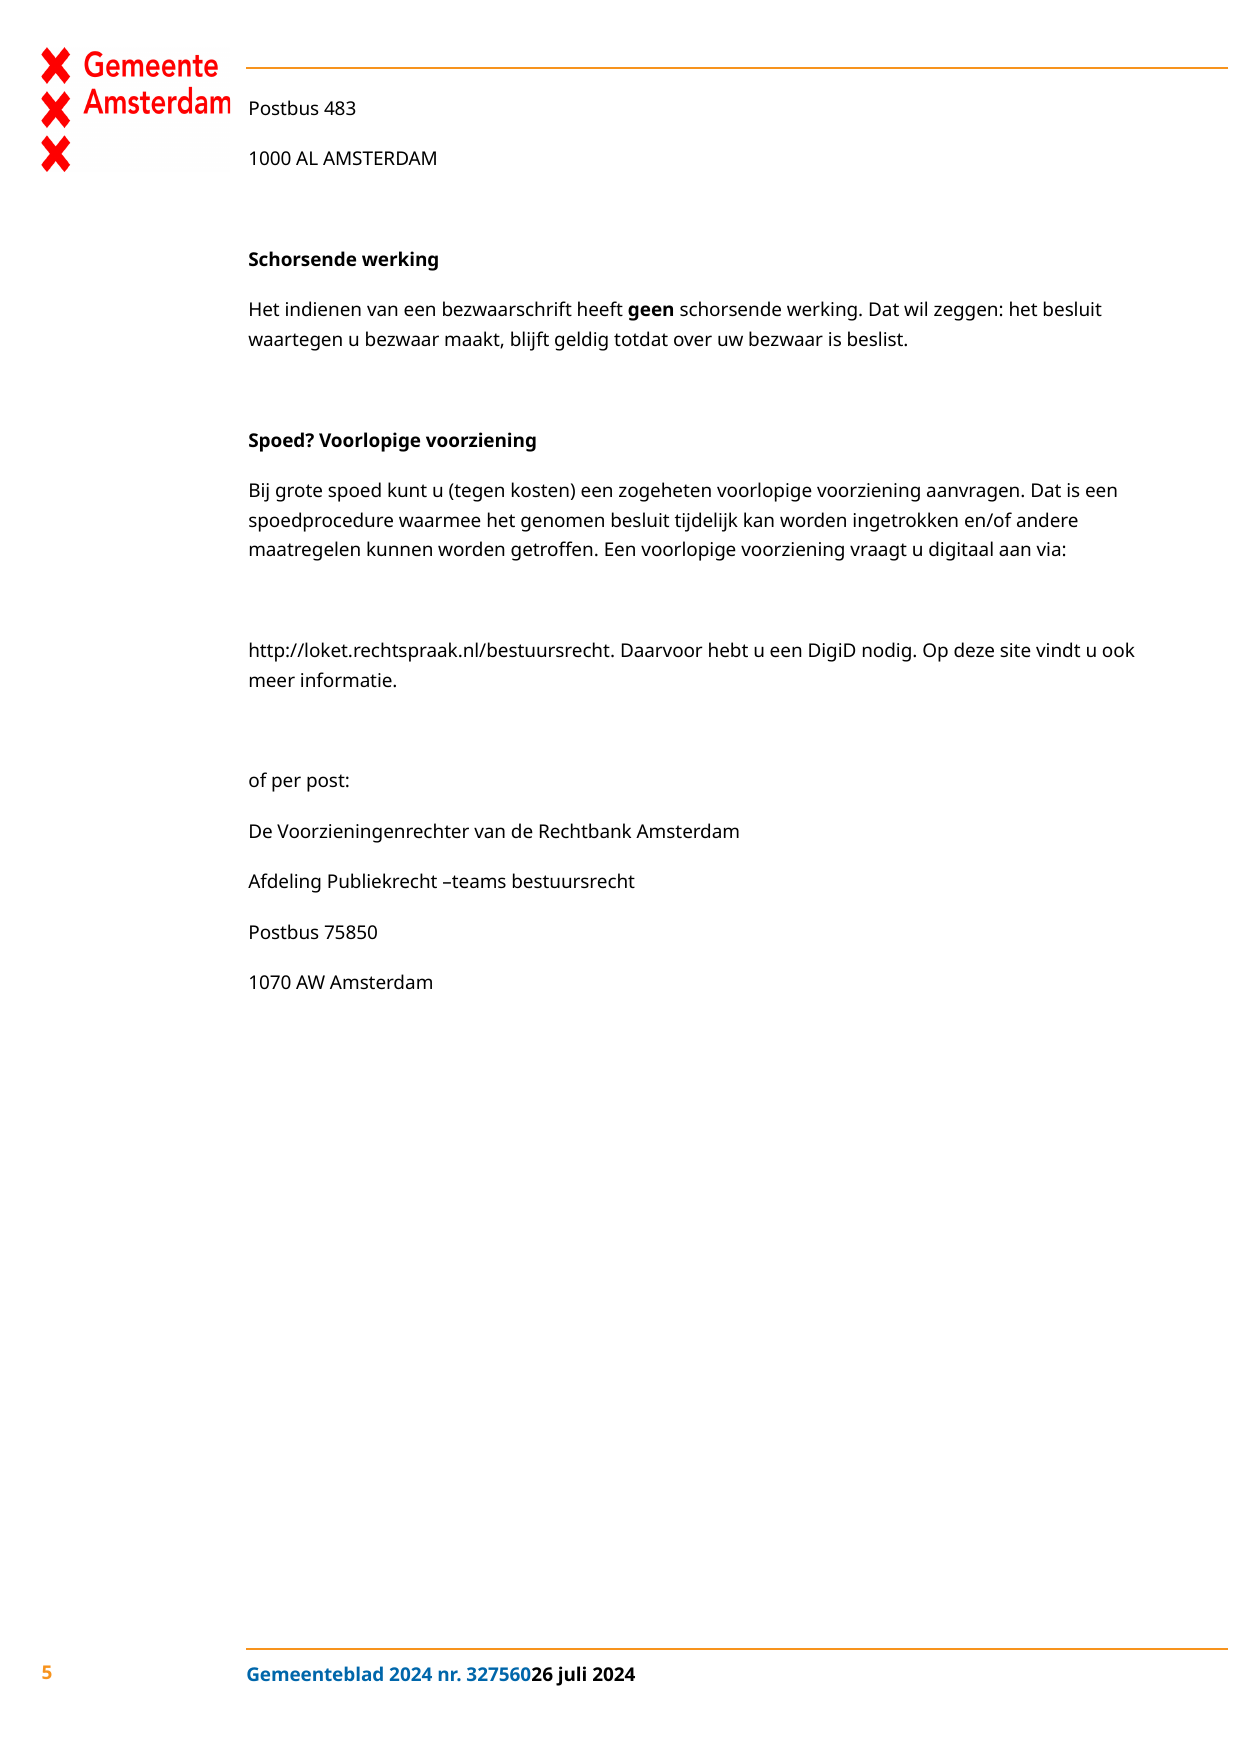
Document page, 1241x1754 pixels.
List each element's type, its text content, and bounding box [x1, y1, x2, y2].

text Bij grote spoed kunt u (tegen kosten) een zogeheten voorlopige voorziening aanvragen. Dat is een spoedprocedure waarmee het genomen besluit tijdelijk kan worden ingetrokken en/of andere maatregelen kunnen worden getroffen. Een voorlopige voorziening vraagt u digitaal aan via: [248, 477, 1152, 562]
text Het indienen van een bezwaarschrift heeft geen schorsende werking. Dat wil zeggen: het besluit waartegen u bezwaar maakt, blijft geldig totdat over uw bezwaar is beslist. [248, 296, 1152, 352]
text Spoed? Voorlopige voorziening [248, 427, 1152, 453]
text Afdeling Publiekrecht –teams bestuursrecht [248, 868, 1152, 894]
text http://loket.rechtspraak.nl/bestuursrecht. Daarvoor hebt u een DigiD nodig. Op deze site vindt u ook meer informatie. [248, 637, 1152, 693]
text Postbus 483 [248, 95, 1152, 121]
text De Voorzieningenrechter van de Rechtbank Amsterdam [248, 818, 1152, 844]
text Postbus 75850 [248, 919, 1152, 945]
text Schorsende werking [248, 246, 1152, 272]
text of per post: [248, 768, 1152, 793]
text 1000 AL AMSTERDAM [248, 145, 1152, 171]
picture [41, 47, 231, 172]
text 1070 AW Amsterdam [248, 969, 1152, 995]
